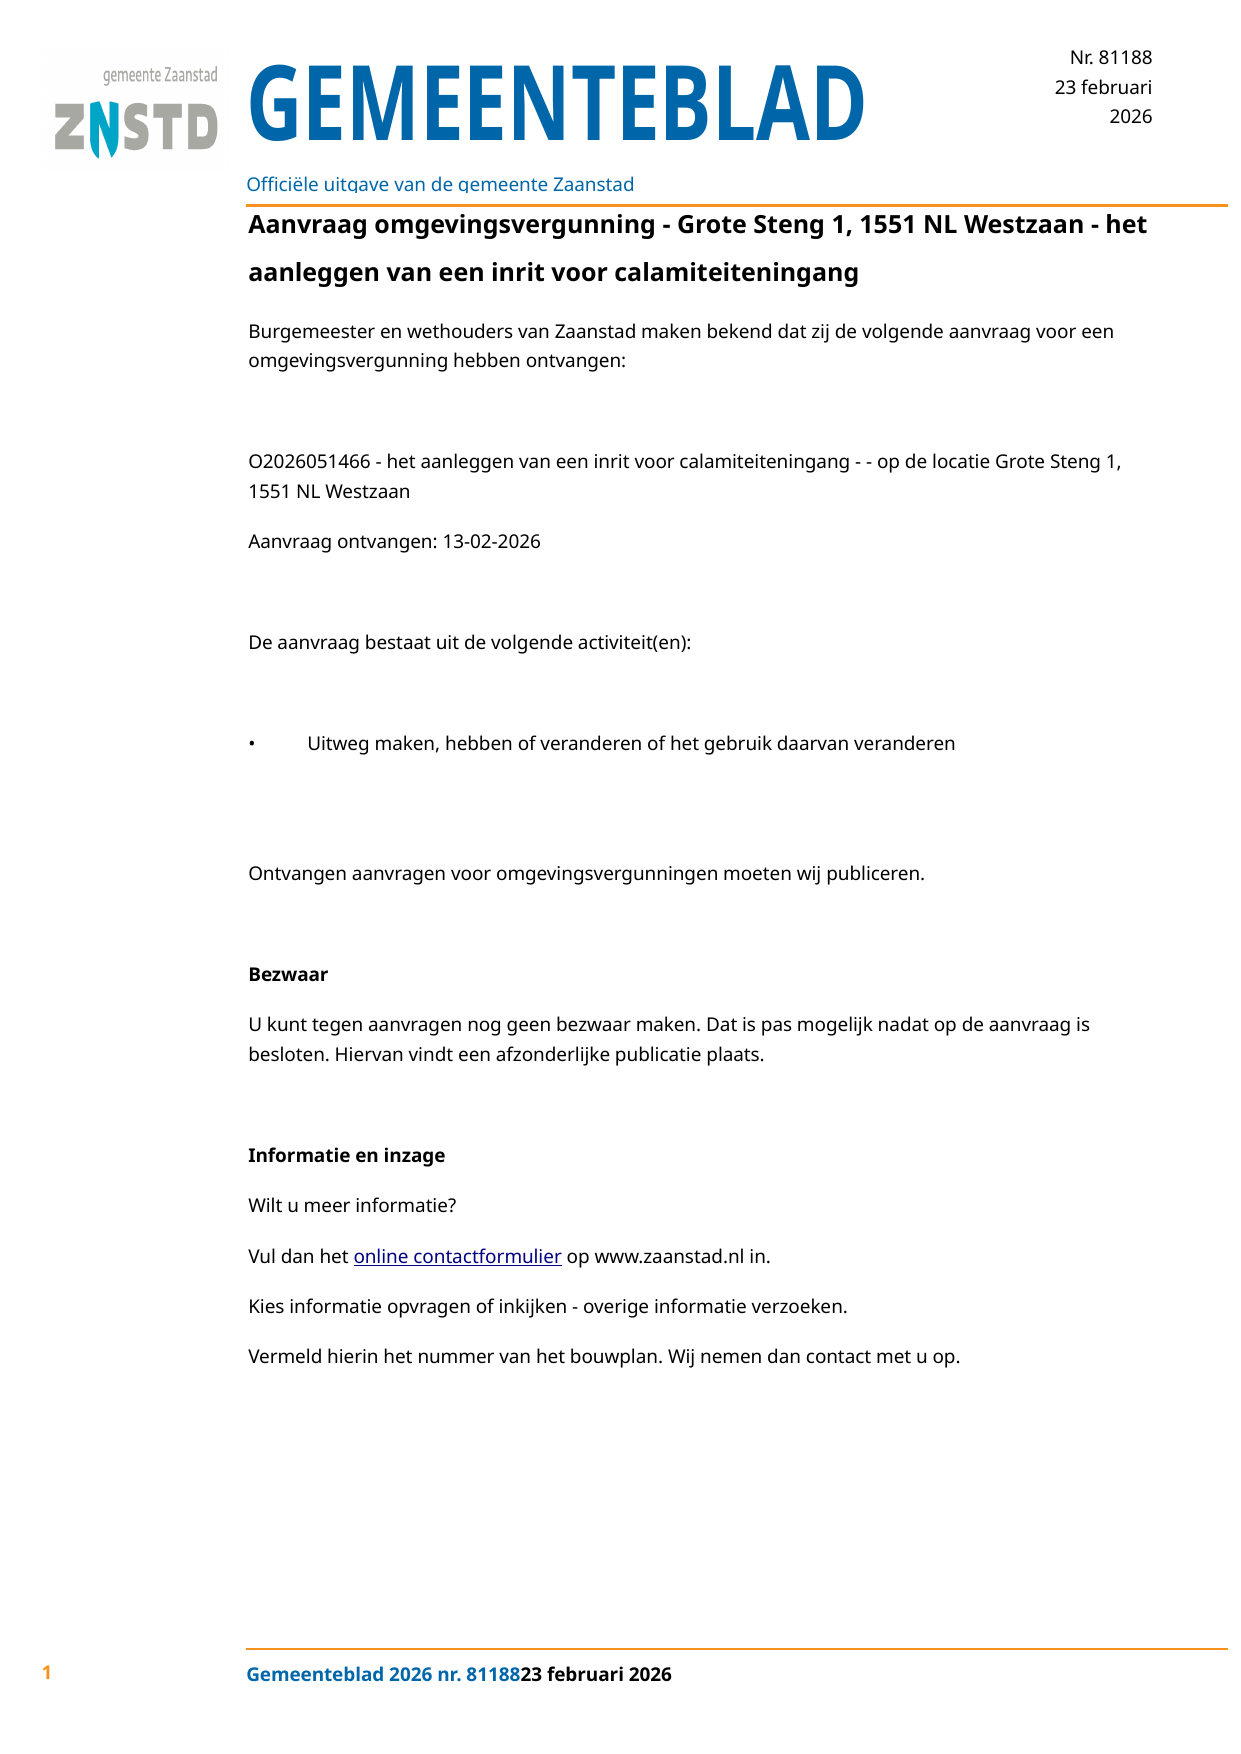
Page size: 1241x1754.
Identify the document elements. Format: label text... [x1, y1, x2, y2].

text O2026051466 - het aanleggen van een inrit voor calamiteiteningang - - op de locatie Grote Steng 1, 1551 NL Westzaan [248, 448, 1152, 504]
text Kies informatie opvragen of inkijken - overige informatie verzoeken. [248, 1293, 1152, 1319]
text Burgemeester en wethouders van Zaanstad maken bekend dat zij de volgende aanvraag voor een omgevingsvergunning hebben ontvangen: [248, 318, 1152, 373]
text Wilt u meer informatie? [248, 1192, 1152, 1218]
text Aanvraag omgevingsvergunning - Grote Steng 1, 1551 NL Westzaan - het aanleggen van een inrit voor calamiteiteningang [248, 207, 1152, 288]
picture [41, 47, 231, 172]
text U kunt tegen aanvragen nog geen bezwaar maken. Dat is pas mogelijk nadat op de aanvraag is besloten. Hiervan vindt een afzonderlijke publicatie plaats. [248, 1012, 1152, 1067]
list Uitweg maken, hebben of veranderen of het gebruik daarvan veranderen [248, 730, 1152, 756]
text Vul dan het online contactformulier op www.zaanstad.nl in. [248, 1243, 1152, 1269]
text Ontvangen aanvragen voor omgevingsvergunningen moeten wij publiceren. [248, 860, 1152, 886]
text Aanvraag ontvangen: 13-02-2026 [248, 528, 1152, 554]
text Informatie en inzage [248, 1142, 1152, 1168]
text Bezwaar [248, 961, 1152, 987]
text Vermeld hierin het nummer van het bouwplan. Wij nemen dan contact met u op. [248, 1344, 1152, 1369]
text De aanvraag bestaat uit de volgende activiteit(en): [248, 629, 1152, 655]
